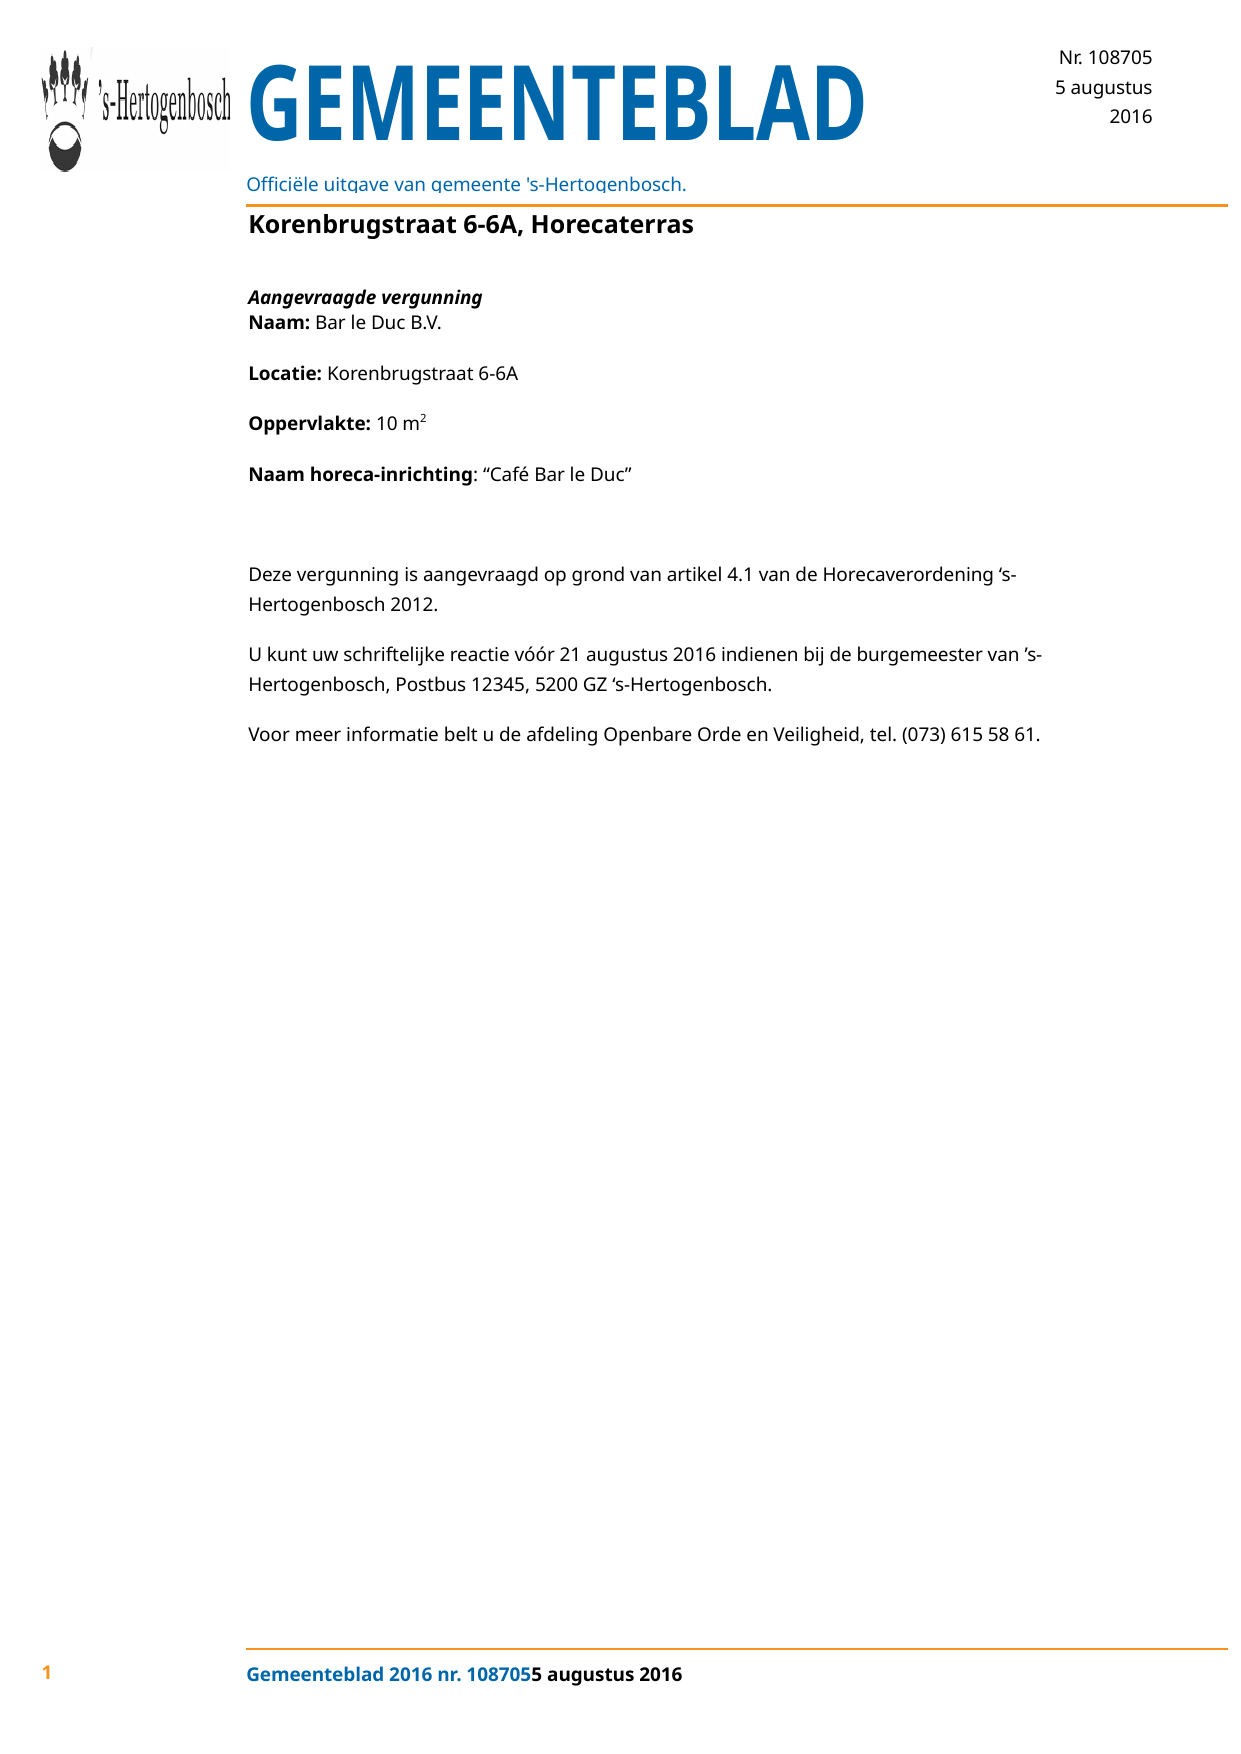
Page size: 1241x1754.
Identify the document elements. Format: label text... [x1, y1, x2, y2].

text Deze vergunning is aangevraagd op grond van artikel 4.1 van de Horecaverordening ‘s-Hertogenbosch 2012. [248, 562, 1152, 617]
text Aangevraagde vergunning [248, 284, 1152, 309]
text Naam horeca-inrichting: “Café Bar le Duc” [248, 461, 1152, 487]
picture [41, 47, 231, 172]
text Naam: Bar le Duc B.V. [248, 309, 1152, 335]
text Voor meer informatie belt u de afdeling Openbare Orde en Veiligheid, tel. (073) 615 58 61. [248, 722, 1152, 747]
text Oppervlakte: 10 m2 [248, 410, 1152, 436]
text Locatie: Korenbrugstraat 6-6A [248, 360, 1152, 386]
text U kunt uw schriftelijke reactie vóór 21 augustus 2016 indienen bij de burgemeester van ’s-Hertogenbosch, Postbus 12345, 5200 GZ ‘s-Hertogenbosch. [248, 642, 1152, 697]
text Korenbrugstraat 6-6A, Horecaterras [248, 207, 1152, 241]
